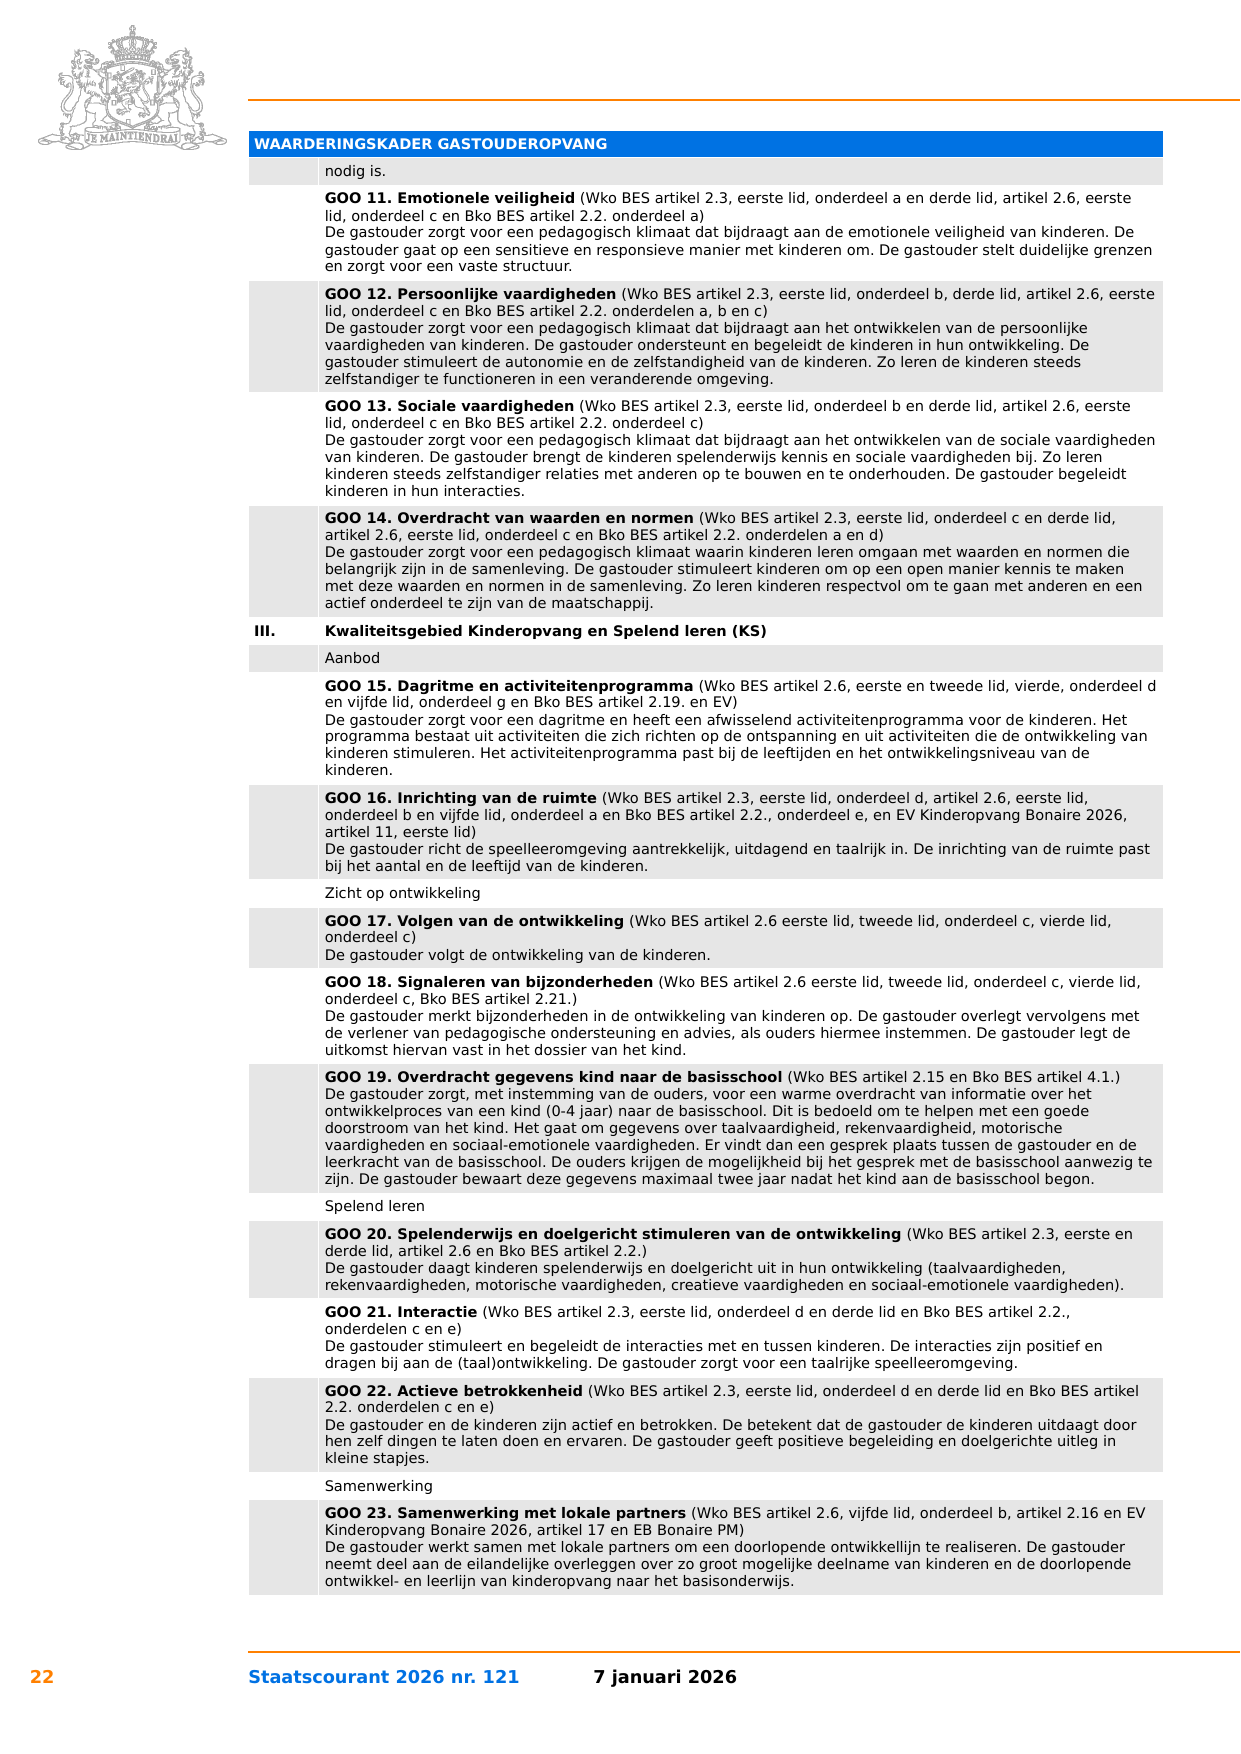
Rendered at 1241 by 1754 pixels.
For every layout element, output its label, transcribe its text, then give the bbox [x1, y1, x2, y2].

table_cell GOO 11. Emotionele veiligheid (Wko BES artikel 2.3, eerste lid, onderdeel a en derde lid, artikel 2.6, eerste lid, onderdeel c en Bko BES artikel 2.2. onderdeel a) De gastouder zorgt voor een pedagogisch klimaat dat bijdraagt aan de emotionele veiligheid van kinderen. De gastouder gaat op een sensitieve en responsieve manier met kinderen om. De gastouder stelt duidelijke grenzen en zorgt voor een vaste structuur. [319, 186, 1163, 280]
table_cell [249, 1221, 318, 1298]
table_cell [249, 1473, 318, 1499]
table_cell [249, 1500, 318, 1595]
table_cell [249, 281, 318, 392]
table_cell Zicht op ontwikkeling [319, 880, 1163, 907]
table_cell GOO 16. Inrichting van de ruimte (Wko BES artikel 2.3, eerste lid, onderdeel d, artikel 2.6, eerste lid, onderdeel b en vijfde lid, onderdeel a en Bko BES artikel 2.2., onderdeel e, en EV Kinderopvang Bonaire 2026, artikel 11, eerste lid) De gastouder richt de speelleeromgeving aantrekkelijk, uitdagend en taalrijk in. De inrichting van de ruimte past bij het aantal en de leeftijd van de kinderen. [319, 785, 1163, 879]
table_cell Spelend leren [319, 1194, 1163, 1220]
table_cell [249, 158, 318, 185]
table_cell GOO 20. Spelenderwijs en doelgericht stimuleren van de ontwikkeling (Wko BES artikel 2.3, eerste en derde lid, artikel 2.6 en Bko BES artikel 2.2.) De gastouder daagt kinderen spelenderwijs en doelgericht uit in hun ontwikkeling (taalvaardigheden, rekenvaardigheden, motorische vaardigheden, creatieve vaardigheden en sociaal-emotionele vaardigheden). [319, 1221, 1163, 1298]
table_cell [249, 393, 318, 504]
table_cell [249, 645, 318, 672]
picture [38, 25, 227, 150]
table_cell Aanbod [319, 645, 1163, 672]
table_cell GOO 14. Overdracht van waarden en normen (Wko BES artikel 2.3, eerste lid, onderdeel c en derde lid, artikel 2.6, eerste lid, onderdeel c en Bko BES artikel 2.2. onderdelen a en d) De gastouder zorgt voor een pedagogisch klimaat waarin kinderen leren omgaan met waarden en normen die belangrijk zijn in de samenleving. De gastouder stimuleert kinderen om op een open manier kennis te maken met deze waarden en normen in de samenleving. Zo leren kinderen respectvol om te gaan met anderen en een actief onderdeel te zijn van de maatschappij. [319, 506, 1163, 617]
table_cell GOO 21. Interactie (Wko BES artikel 2.3, eerste lid, onderdeel d en derde lid en Bko BES artikel 2.2., onderdelen c en e) De gastouder stimuleert en begeleidt de interacties met en tussen kinderen. De interacties zijn positief en dragen bij aan de (taal)ontwikkeling. De gastouder zorgt voor een taalrijke speelleeromgeving. [319, 1299, 1163, 1377]
table_cell [249, 1064, 318, 1193]
table_cell GOO 15. Dagritme en activiteitenprogramma (Wko BES artikel 2.6, eerste en tweede lid, vierde, onderdeel d en vijfde lid, onderdeel g en Bko BES artikel 2.19. en EV) De gastouder zorgt voor een dagritme en heeft een afwisselend activiteitenprogramma voor de kinderen. Het programma bestaat uit activiteiten die zich richten op de ontspanning en uit activiteiten die de ontwikkeling van kinderen stimuleren. Het activiteitenprogramma past bij de leeftijden en het ontwikkelingsniveau van de kinderen. [319, 673, 1163, 784]
table_cell [249, 969, 318, 1063]
table_cell GOO 22. Actieve betrokkenheid (Wko BES artikel 2.3, eerste lid, onderdeel d en derde lid en Bko BES artikel 2.2. onderdelen c en e) De gastouder en de kinderen zijn actief en betrokken. De betekent dat de gastouder de kinderen uitdaagt door hen zelf dingen te laten doen en ervaren. De gastouder geeft positieve begeleiding en doelgerichte uitleg in kleine stapjes. [319, 1378, 1163, 1472]
table_cell [249, 1299, 318, 1377]
table_cell Samenwerking [319, 1473, 1163, 1499]
table_cell [249, 1378, 318, 1472]
table_cell GOO 19. Overdracht gegevens kind naar de basisschool (Wko BES artikel 2.15 en Bko BES artikel 4.1.) De gastouder zorgt, met instemming van de ouders, voor een warme overdracht van informatie over het ontwikkelproces van een kind (0-4 jaar) naar de basisschool. Dit is bedoeld om te helpen met een goede doorstroom van het kind. Het gaat om gegevens over taalvaardigheid, rekenvaardigheid, motorische vaardigheden en sociaal-emotionele vaardigheden. Er vindt dan een gesprek plaats tussen de gastouder en de leerkracht van de basisschool. De ouders krijgen de mogelijkheid bij het gesprek met de basisschool aanwezig te zijn. De gastouder bewaart deze gegevens maximaal twee jaar nadat het kind aan de basisschool begon. [319, 1064, 1163, 1193]
table_cell [249, 908, 318, 968]
table_cell nodig is. [319, 158, 1163, 185]
table_cell GOO 12. Persoonlijke vaardigheden (Wko BES artikel 2.3, eerste lid, onderdeel b, derde lid, artikel 2.6, eerste lid, onderdeel c en Bko BES artikel 2.2. onderdelen a, b en c) De gastouder zorgt voor een pedagogisch klimaat dat bijdraagt aan het ontwikkelen van de persoonlijke vaardigheden van kinderen. De gastouder ondersteunt en begeleidt de kinderen in hun ontwikkeling. De gastouder stimuleert de autonomie en de zelfstandigheid van de kinderen. Zo leren de kinderen steeds zelfstandiger te functioneren in een veranderende omgeving. [319, 281, 1163, 392]
table_cell Kwaliteitsgebied Kinderopvang en Spelend leren (KS) [319, 618, 1163, 644]
table_cell [249, 186, 318, 280]
table_cell GOO 13. Sociale vaardigheden (Wko BES artikel 2.3, eerste lid, onderdeel b en derde lid, artikel 2.6, eerste lid, onderdeel c en Bko BES artikel 2.2. onderdeel c) De gastouder zorgt voor een pedagogisch klimaat dat bijdraagt aan het ontwikkelen van de sociale vaardigheden van kinderen. De gastouder brengt de kinderen spelenderwijs kennis en sociale vaardigheden bij. Zo leren kinderen steeds zelfstandiger relaties met anderen op te bouwen en te onderhouden. De gastouder begeleidt kinderen in hun interacties. [319, 393, 1163, 504]
table_cell [249, 1194, 318, 1220]
table_cell [249, 785, 318, 879]
table_cell III. [249, 618, 318, 644]
table_cell GOO 23. Samenwerking met lokale partners (Wko BES artikel 2.6, vijfde lid, onderdeel b, artikel 2.16 en EV Kinderopvang Bonaire 2026, artikel 17 en EB Bonaire PM) De gastouder werkt samen met lokale partners om een doorlopende ontwikkellijn te realiseren. De gastouder neemt deel aan de eilandelijke overleggen over zo groot mogelijke deelname van kinderen en de doorlopende ontwikkel- en leerlijn van kinderopvang naar het basisonderwijs. [319, 1500, 1163, 1595]
table_cell GOO 17. Volgen van de ontwikkeling (Wko BES artikel 2.6 eerste lid, tweede lid, onderdeel c, vierde lid, onderdeel c) De gastouder volgt de ontwikkeling van de kinderen. [319, 908, 1163, 968]
table_cell [249, 880, 318, 907]
table_cell GOO 18. Signaleren van bijzonderheden (Wko BES artikel 2.6 eerste lid, tweede lid, onderdeel c, vierde lid, onderdeel c, Bko BES artikel 2.21.) De gastouder merkt bijzonderheden in de ontwikkeling van kinderen op. De gastouder overlegt vervolgens met de verlener van pedagogische ondersteuning en advies, als ouders hiermee instemmen. De gastouder legt de uitkomst hiervan vast in het dossier van het kind. [319, 969, 1163, 1063]
table_cell [249, 673, 318, 784]
table_cell [249, 506, 318, 617]
table_header WAARDERINGSKADER GASTOUDEROPVANG [249, 131, 1163, 157]
